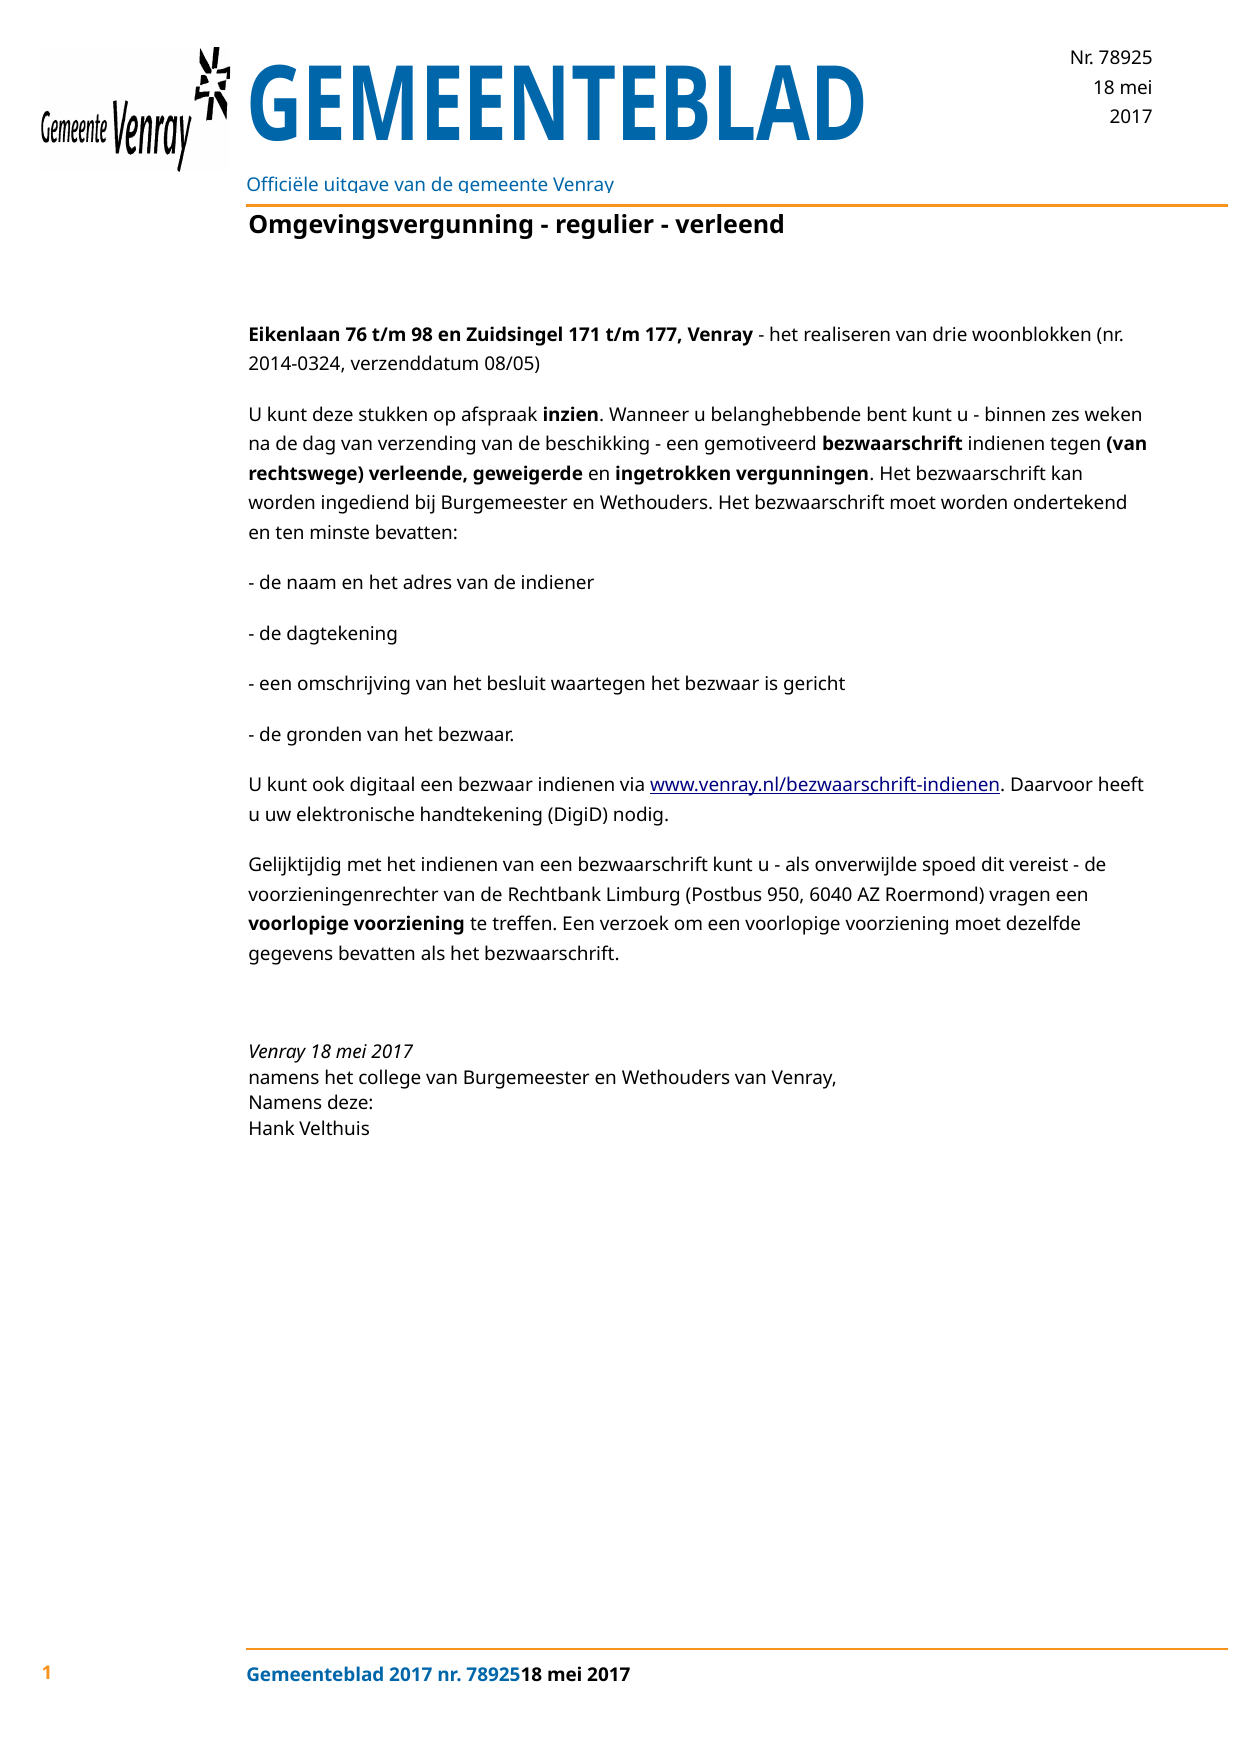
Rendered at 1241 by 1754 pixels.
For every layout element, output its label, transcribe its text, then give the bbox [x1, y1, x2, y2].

text Hank Velthuis [248, 1115, 1152, 1141]
text U kunt deze stukken op afspraak inzien. Wanneer u belanghebbende bent kunt u - binnen zes weken na de dag van verzending van de beschikking - een gemotiveerd bezwaarschrift indienen tegen (van rechtswege) verleende, geweigerde en ingetrokken vergunningen. Het bezwaarschrift kan worden ingediend bij Burgemeester en Wethouders. Het bezwaarschrift moet worden ondertekend en ten minste bevatten: [248, 401, 1152, 545]
text Venray 18 mei 2017 [248, 1038, 1152, 1064]
text - de dagtekening [248, 620, 1152, 646]
text - een omschrijving van het besluit waartegen het bezwaar is gericht [248, 670, 1152, 696]
text - de naam en het adres van de indiener [248, 569, 1152, 595]
text namens het college van Burgemeester en Wethouders van Venray, [248, 1064, 1152, 1089]
picture [41, 47, 231, 172]
text Omgevingsvergunning - regulier - verleend [248, 207, 1152, 241]
text Gelijktijdig met het indienen van een bezwaarschrift kunt u - als onverwijlde spoed dit vereist - de voorzieningenrechter van de Rechtbank Limburg (Postbus 950, 6040 AZ Roermond) vragen een voorlopige voorziening te treffen. Een verzoek om een voorlopige voorziening moet dezelfde gegevens bevatten als het bezwaarschrift. [248, 851, 1152, 966]
text - de gronden van het bezwaar. [248, 721, 1152, 746]
text Eikenlaan 76 t/m 98 en Zuidsingel 171 t/m 177, Venray - het realiseren van drie woonblokken (nr. 2014-0324, verzenddatum 08/05) [248, 321, 1152, 376]
text U kunt ook digitaal een bezwaar indienen via www.venray.nl/bezwaarschrift-indienen. Daarvoor heeft u uw elektronische handtekening (DigiD) nodig. [248, 771, 1152, 826]
text Namens deze: [248, 1089, 1152, 1115]
